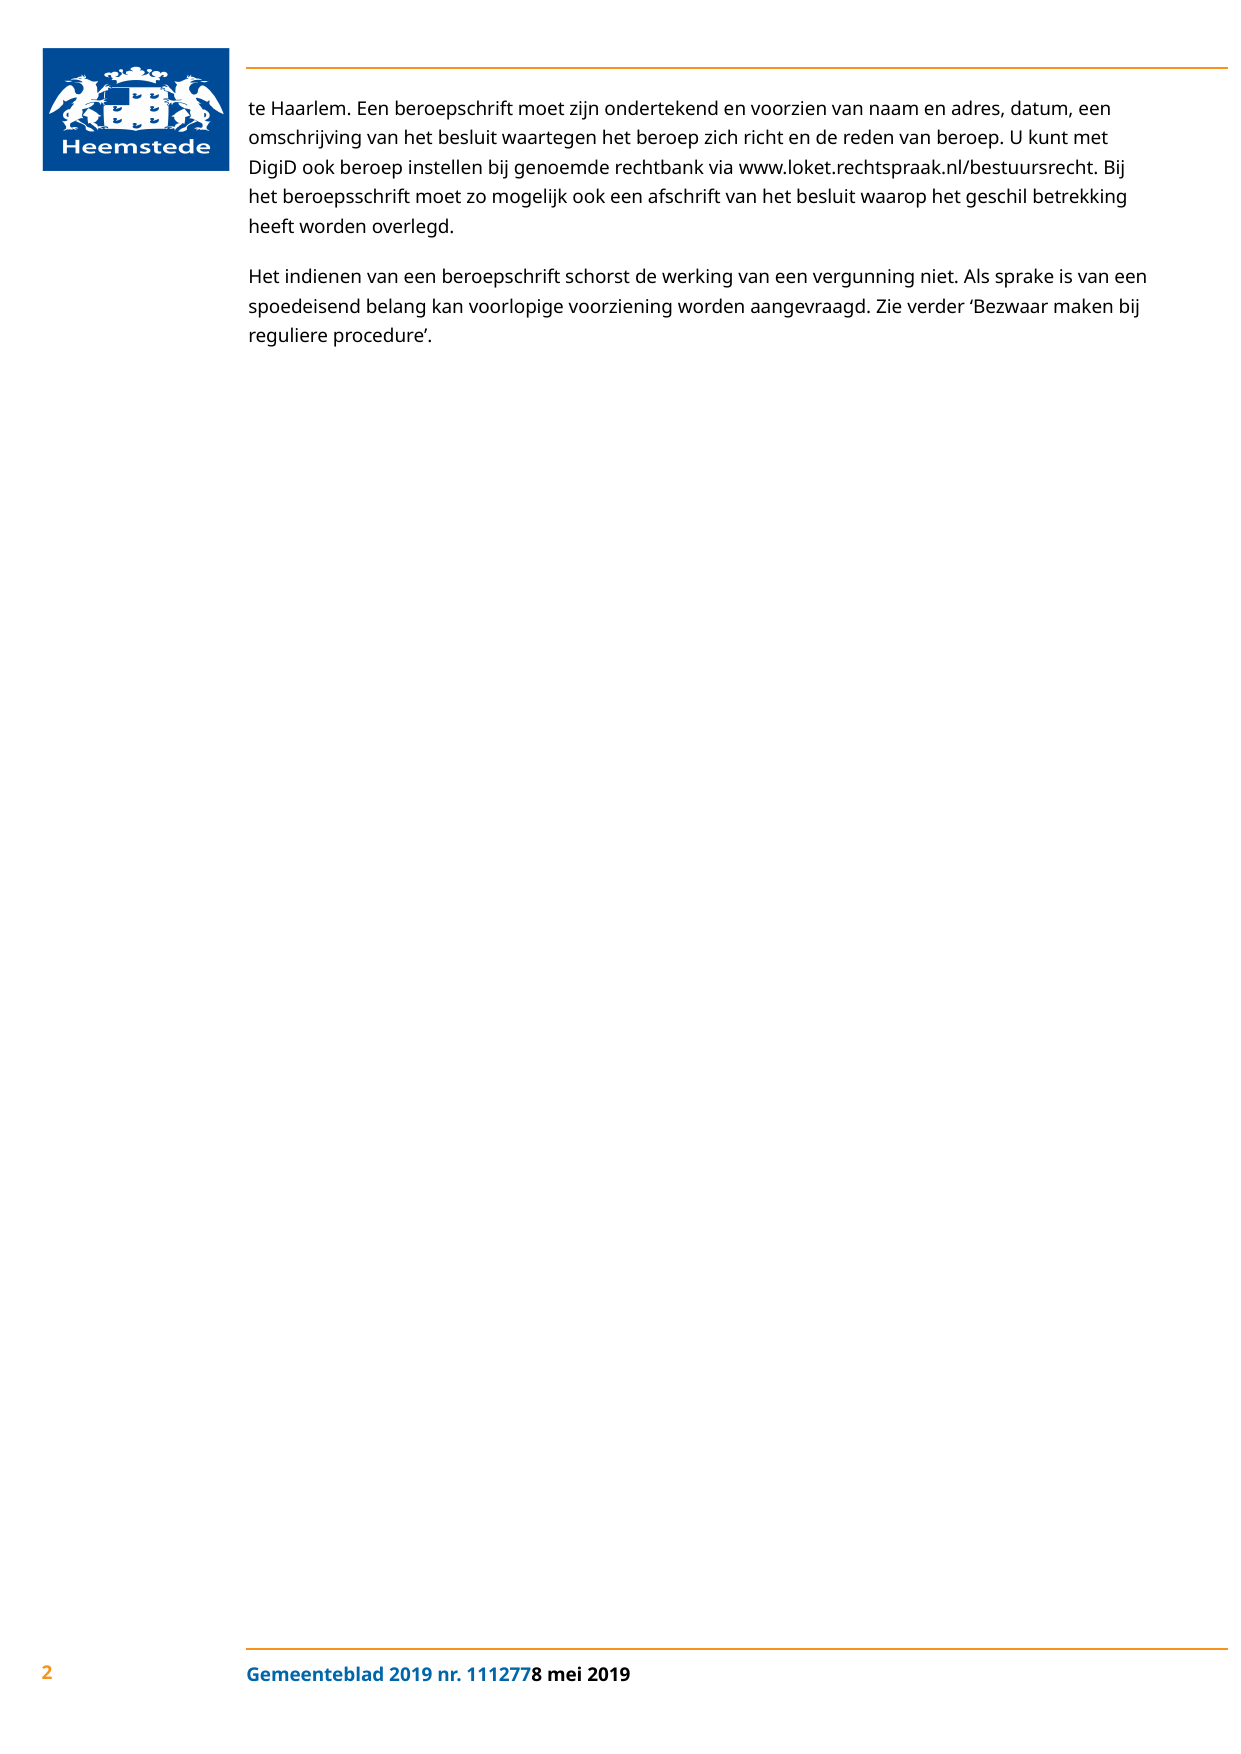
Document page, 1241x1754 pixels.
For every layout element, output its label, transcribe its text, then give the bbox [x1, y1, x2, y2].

picture [41, 47, 231, 172]
text te Haarlem. Een beroepschrift moet zijn ondertekend en voorzien van naam en adres, datum, een omschrijving van het besluit waartegen het beroep zich richt en de reden van beroep. U kunt met DigiD ook beroep instellen bij genoemde rechtbank via www.loket.rechtspraak.nl/bestuursrecht. Bij het beroepsschrift moet zo mogelijk ook een afschrift van het besluit waarop het geschil betrekking heeft worden overlegd. [248, 95, 1152, 239]
text Het indienen van een beroepschrift schorst de werking van een vergunning niet. Als sprake is van een spoedeisend belang kan voorlopige voorziening worden aangevraagd. Zie verder ‘Bezwaar maken bij reguliere procedure’. [248, 263, 1152, 348]
